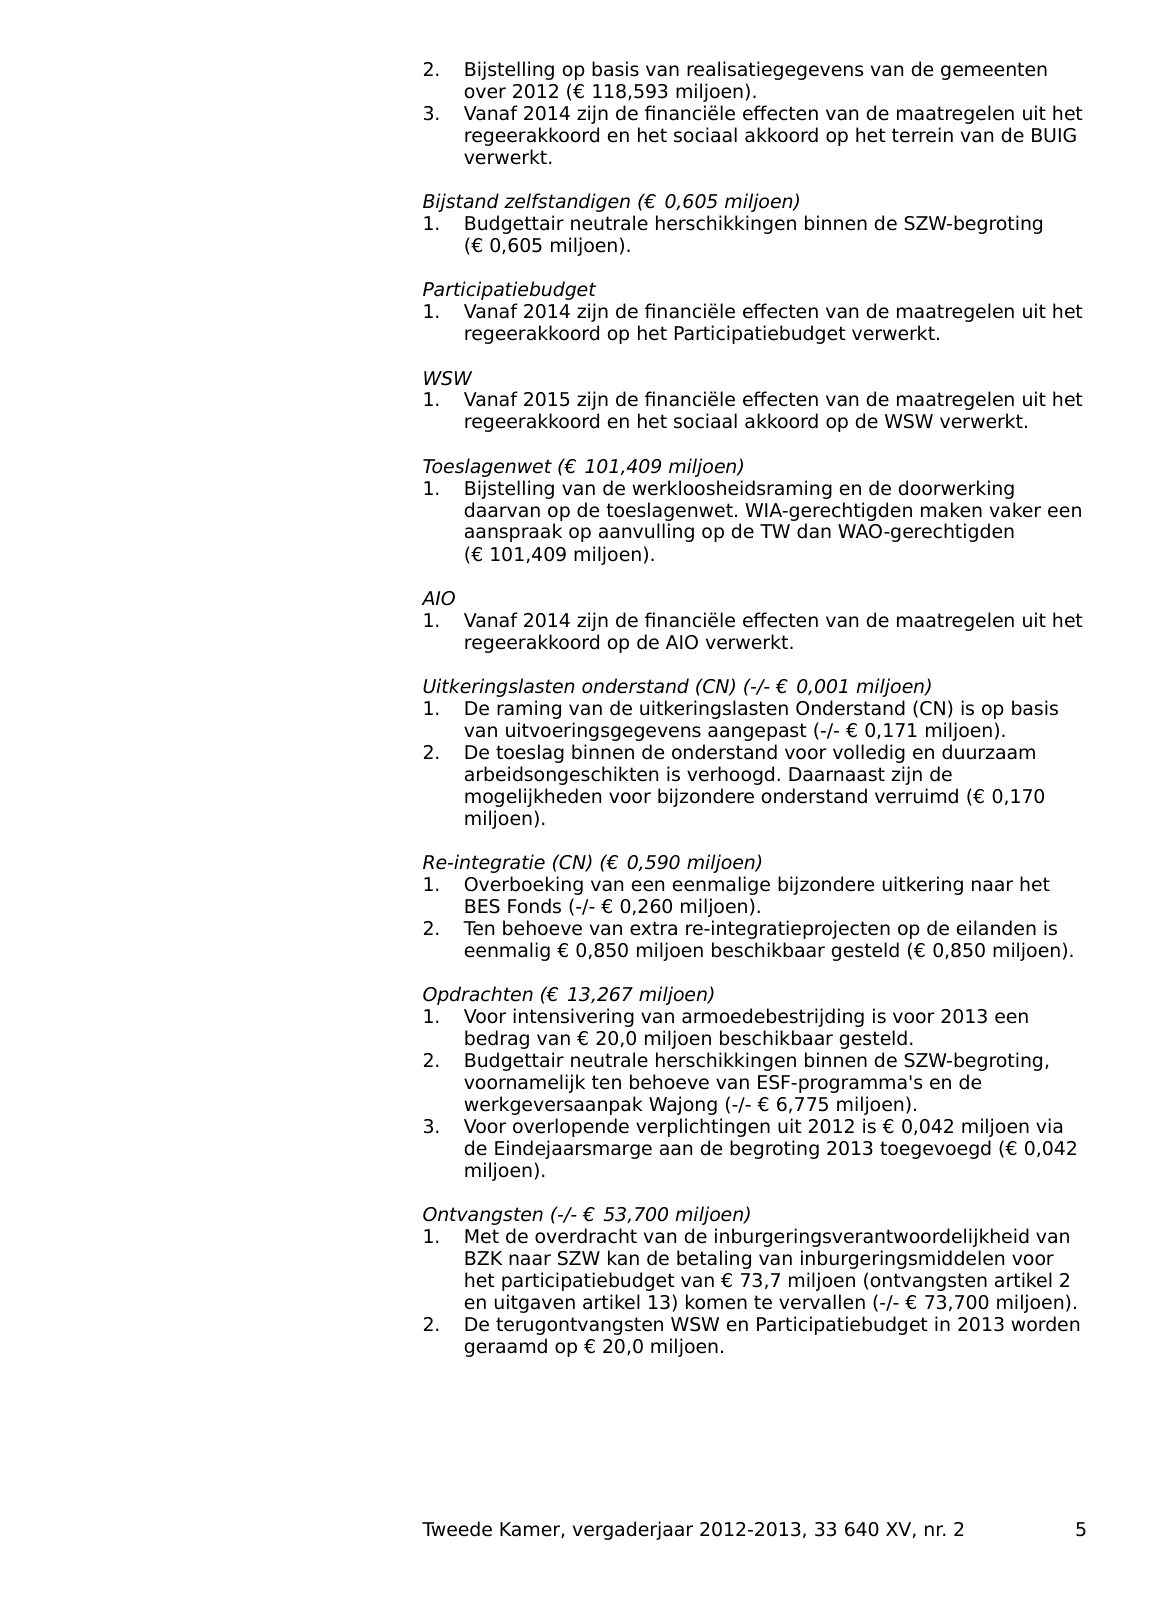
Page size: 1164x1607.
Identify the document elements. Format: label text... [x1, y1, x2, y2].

subtitle WSW [422, 367, 1087, 389]
text 1. De raming van de uitkeringslasten Onderstand (CN) is op basis van uitvoeringsgegevens aangepast (-/- € 0,171 miljoen). [422, 698, 1087, 742]
subtitle Re-integratie (CN) (€ 0,590 miljoen) [422, 852, 1087, 874]
text 2. De toeslag binnen de onderstand voor volledig en duurzaam arbeidsongeschikten is verhoogd. Daarnaast zijn de mogelijkheden voor bijzondere onderstand verruimd (€ 0,170 miljoen). [422, 742, 1087, 829]
text 1. Vanaf 2014 zijn de financiële effecten van de maatregelen uit het regeerakkoord op het Participatiebudget verwerkt. [422, 301, 1087, 345]
subtitle Ontvangsten (-/- € 53,700 miljoen) [422, 1204, 1087, 1226]
subtitle Participatiebudget [422, 279, 1087, 301]
text 1. Met de overdracht van de inburgeringsverantwoordelijkheid van BZK naar SZW kan de betaling van inburgeringsmiddelen voor het participatiebudget van € 73,7 miljoen (ontvangsten artikel 2 en uitgaven artikel 13) komen te vervallen (-/- € 73,700 miljoen). [422, 1226, 1087, 1314]
text 3. Voor overlopende verplichtingen uit 2012 is € 0,042 miljoen via de Eindejaarsmarge aan de begroting 2013 toegevoegd (€ 0,042 miljoen). [422, 1116, 1087, 1182]
subtitle Opdrachten (€ 13,267 miljoen) [422, 984, 1087, 1006]
subtitle AIO [422, 588, 1087, 609]
subtitle Bijstand zelfstandigen (€ 0,605 miljoen) [422, 191, 1087, 213]
text 2. Budgettair neutrale herschikkingen binnen de SZW-begroting, voornamelijk ten behoeve van ESF-programma's en de werkgeversaanpak Wajong (-/- € 6,775 miljoen). [422, 1050, 1087, 1116]
subtitle Toeslagenwet (€ 101,409 miljoen) [422, 456, 1087, 477]
text 1. Vanaf 2015 zijn de financiële effecten van de maatregelen uit het regeerakkoord en het sociaal akkoord op de WSW verwerkt. [422, 389, 1087, 433]
text 1. Overboeking van een eenmalige bijzondere uitkering naar het BES Fonds (-/- € 0,260 miljoen). [422, 874, 1087, 918]
subtitle Uitkeringslasten onderstand (CN) (-/- € 0,001 miljoen) [422, 676, 1087, 698]
text 1. Vanaf 2014 zijn de financiële effecten van de maatregelen uit het regeerakkoord op de AIO verwerkt. [422, 609, 1087, 653]
text 1. Voor intensivering van armoedebestrijding is voor 2013 een bedrag van € 20,0 miljoen beschikbaar gesteld. [422, 1006, 1087, 1050]
text 2. Bijstelling op basis van realisatiegegevens van de gemeenten over 2012 (€ 118,593 miljoen). [422, 59, 1087, 103]
text 1. Budgettair neutrale herschikkingen binnen de SZW-begroting (€ 0,605 miljoen). [422, 213, 1087, 257]
text 2. De terugontvangsten WSW en Participatiebudget in 2013 worden geraamd op € 20,0 miljoen. [422, 1314, 1087, 1358]
text 1. Bijstelling van de werkloosheidsraming en de doorwerking daarvan op de toeslagenwet. WIA-gerechtigden maken vaker een aanspraak op aanvulling op de TW dan WAO-gerechtigden (€ 101,409 miljoen). [422, 477, 1087, 565]
text 2. Ten behoeve van extra re-integratieprojecten op de eilanden is eenmalig € 0,850 miljoen beschikbaar gesteld (€ 0,850 miljoen). [422, 918, 1087, 962]
text 3. Vanaf 2014 zijn de financiële effecten van de maatregelen uit het regeerakkoord en het sociaal akkoord op het terrein van de BUIG verwerkt. [422, 103, 1087, 169]
